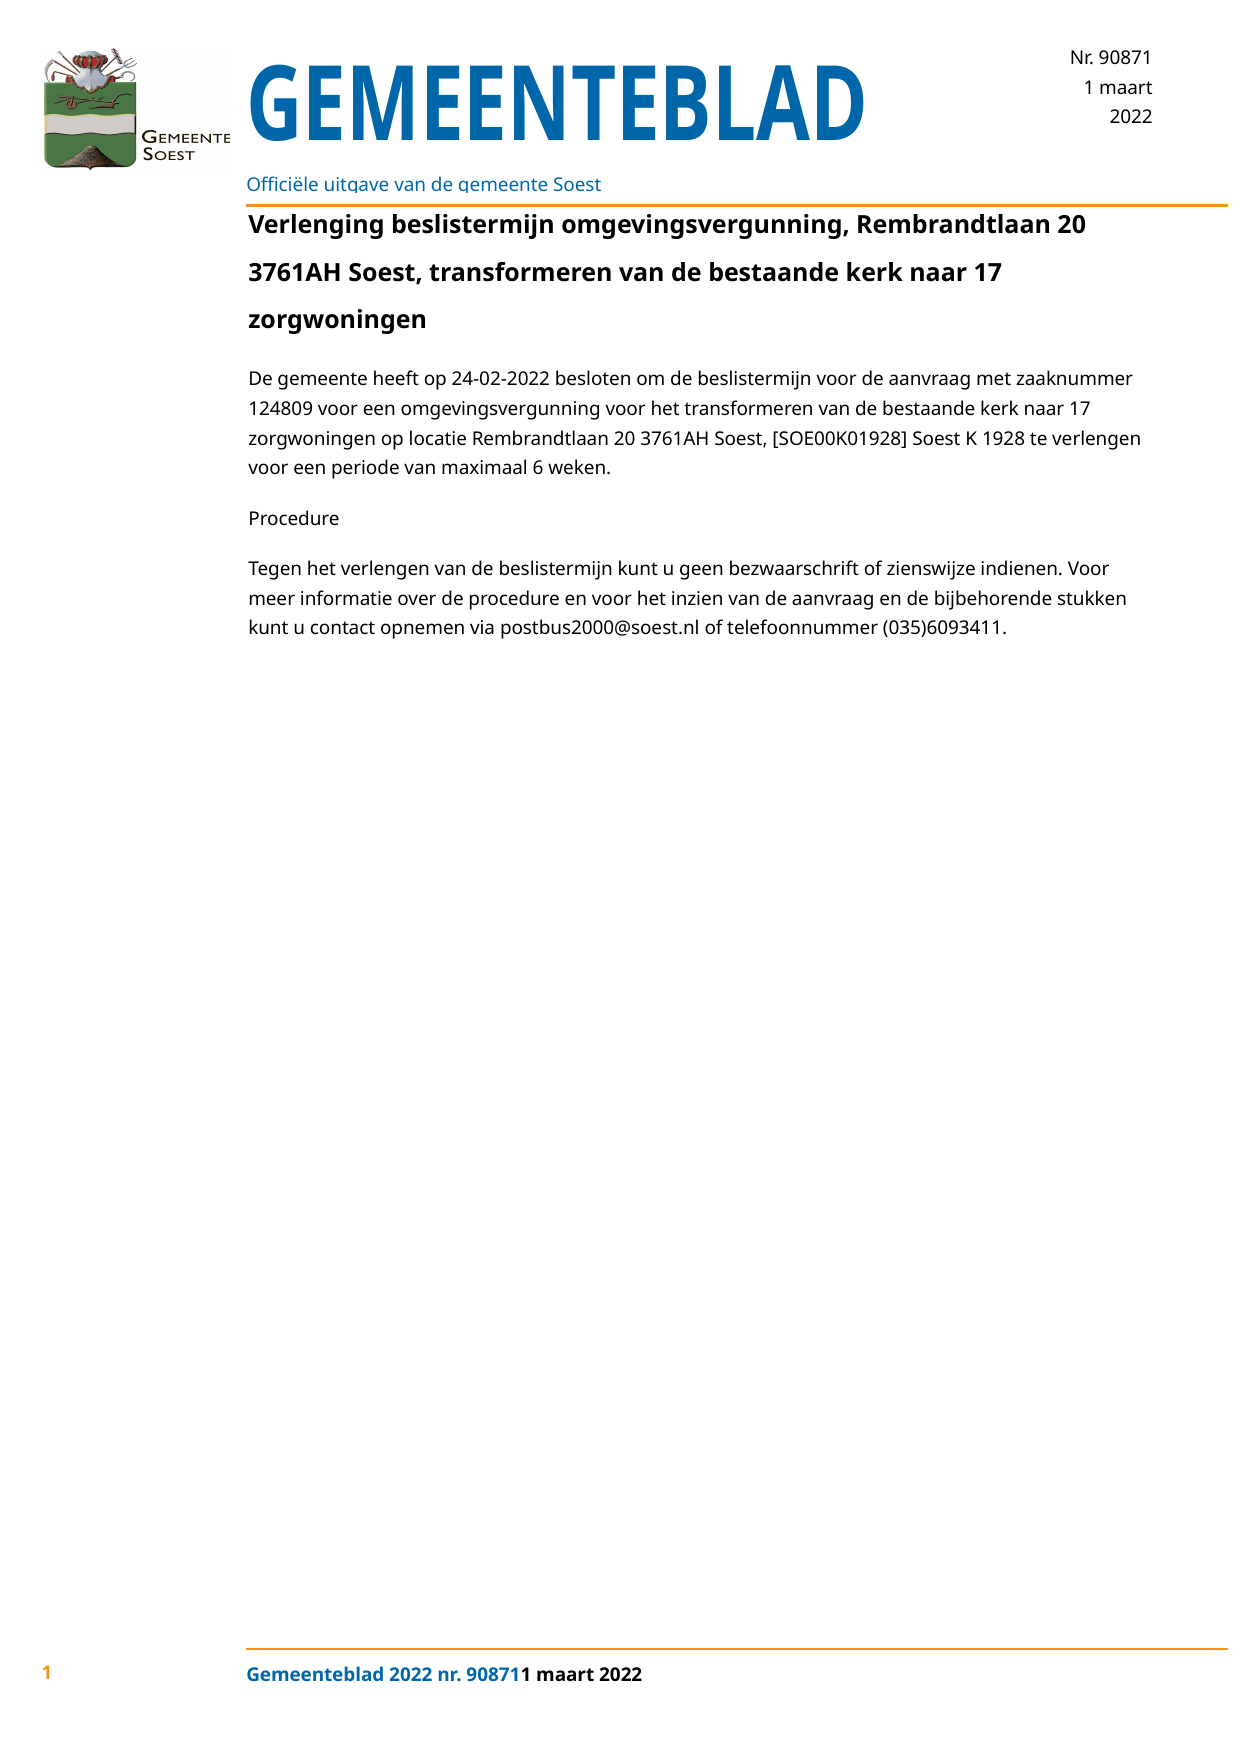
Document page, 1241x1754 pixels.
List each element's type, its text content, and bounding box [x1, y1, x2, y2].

picture [41, 47, 231, 172]
text Procedure [248, 505, 1152, 530]
text De gemeente heeft op 24-02-2022 besloten om de beslistermijn voor de aanvraag met zaaknummer 124809 voor een omgevingsvergunning voor het transformeren van de bestaande kerk naar 17 zorgwoningen op locatie Rembrandtlaan 20 3761AH Soest, [SOE00K01928] Soest K 1928 te verlengen voor een periode van maximaal 6 weken. [248, 366, 1152, 480]
text Verlenging beslistermijn omgevingsvergunning, Rembrandtlaan 20 3761AH Soest, transformeren van de bestaande kerk naar 17 zorgwoningen [248, 207, 1152, 336]
text Tegen het verlengen van de beslistermijn kunt u geen bezwaarschrift of zienswijze indienen. Voor meer informatie over de procedure en voor het inzien van de aanvraag en de bijbehorende stukken kunt u contact opnemen via postbus2000@soest.nl of telefoonnummer (035)6093411. [248, 555, 1152, 640]
